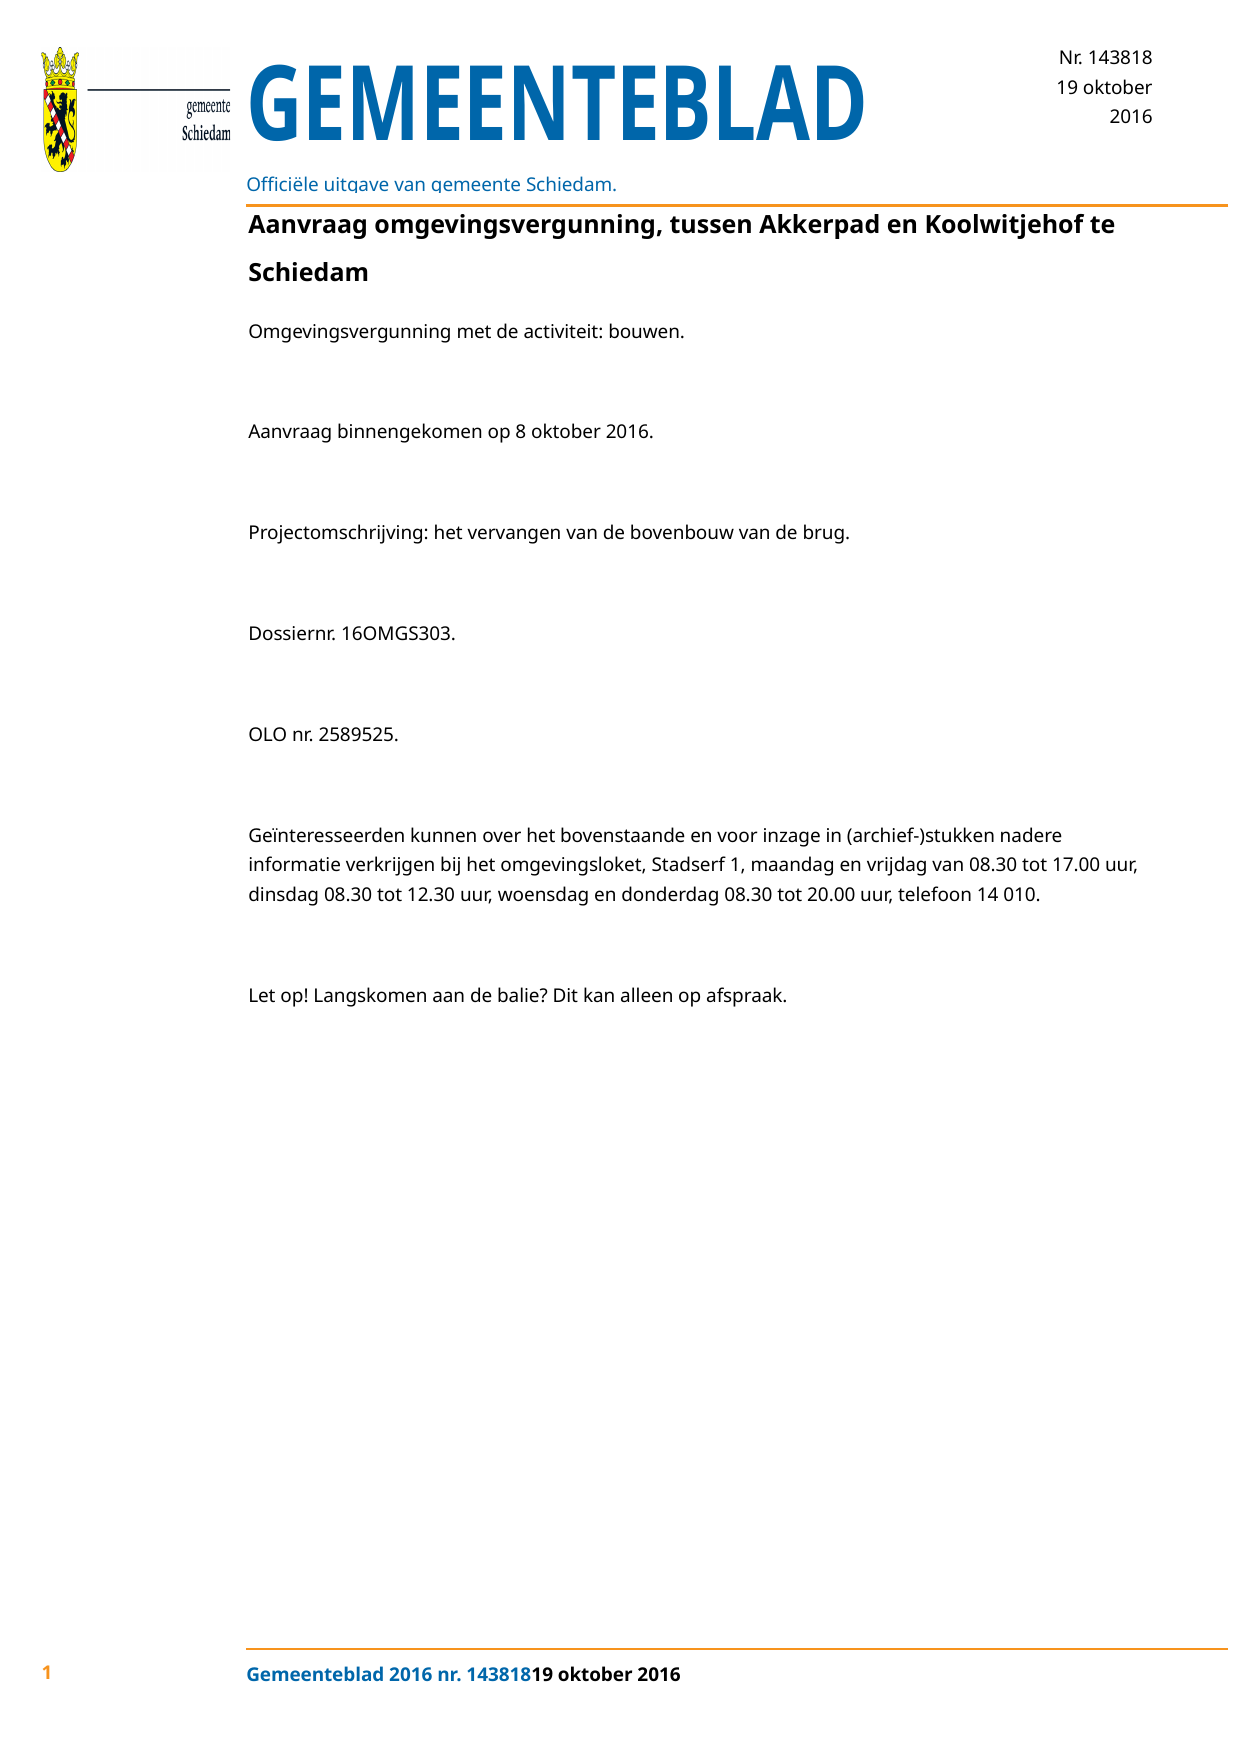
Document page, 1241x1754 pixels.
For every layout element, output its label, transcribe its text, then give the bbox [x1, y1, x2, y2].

text Let op! Langskomen aan de balie? Dit kan alleen op afspraak. [248, 982, 1152, 1008]
text Dossiernr. 16OMGS303. [248, 620, 1152, 646]
text Aanvraag omgevingsvergunning, tussen Akkerpad en Koolwitjehof te Schiedam [248, 207, 1152, 288]
text Aanvraag binnengekomen op 8 oktober 2016. [248, 419, 1152, 444]
picture [41, 47, 231, 172]
text Geïnteresseerden kunnen over het bovenstaande en voor inzage in (archief-)stukken nadere informatie verkrijgen bij het omgevingsloket, Stadserf 1, maandag en vrijdag van 08.30 tot 17.00 uur, dinsdag 08.30 tot 12.30 uur, woensdag en donderdag 08.30 tot 20.00 uur, telefoon 14 010. [248, 822, 1152, 907]
text OLO nr. 2589525. [248, 721, 1152, 747]
text Projectomschrijving: het vervangen van de bovenbouw van de brug. [248, 519, 1152, 545]
text Omgevingsvergunning met de activiteit: bouwen. [248, 318, 1152, 344]
